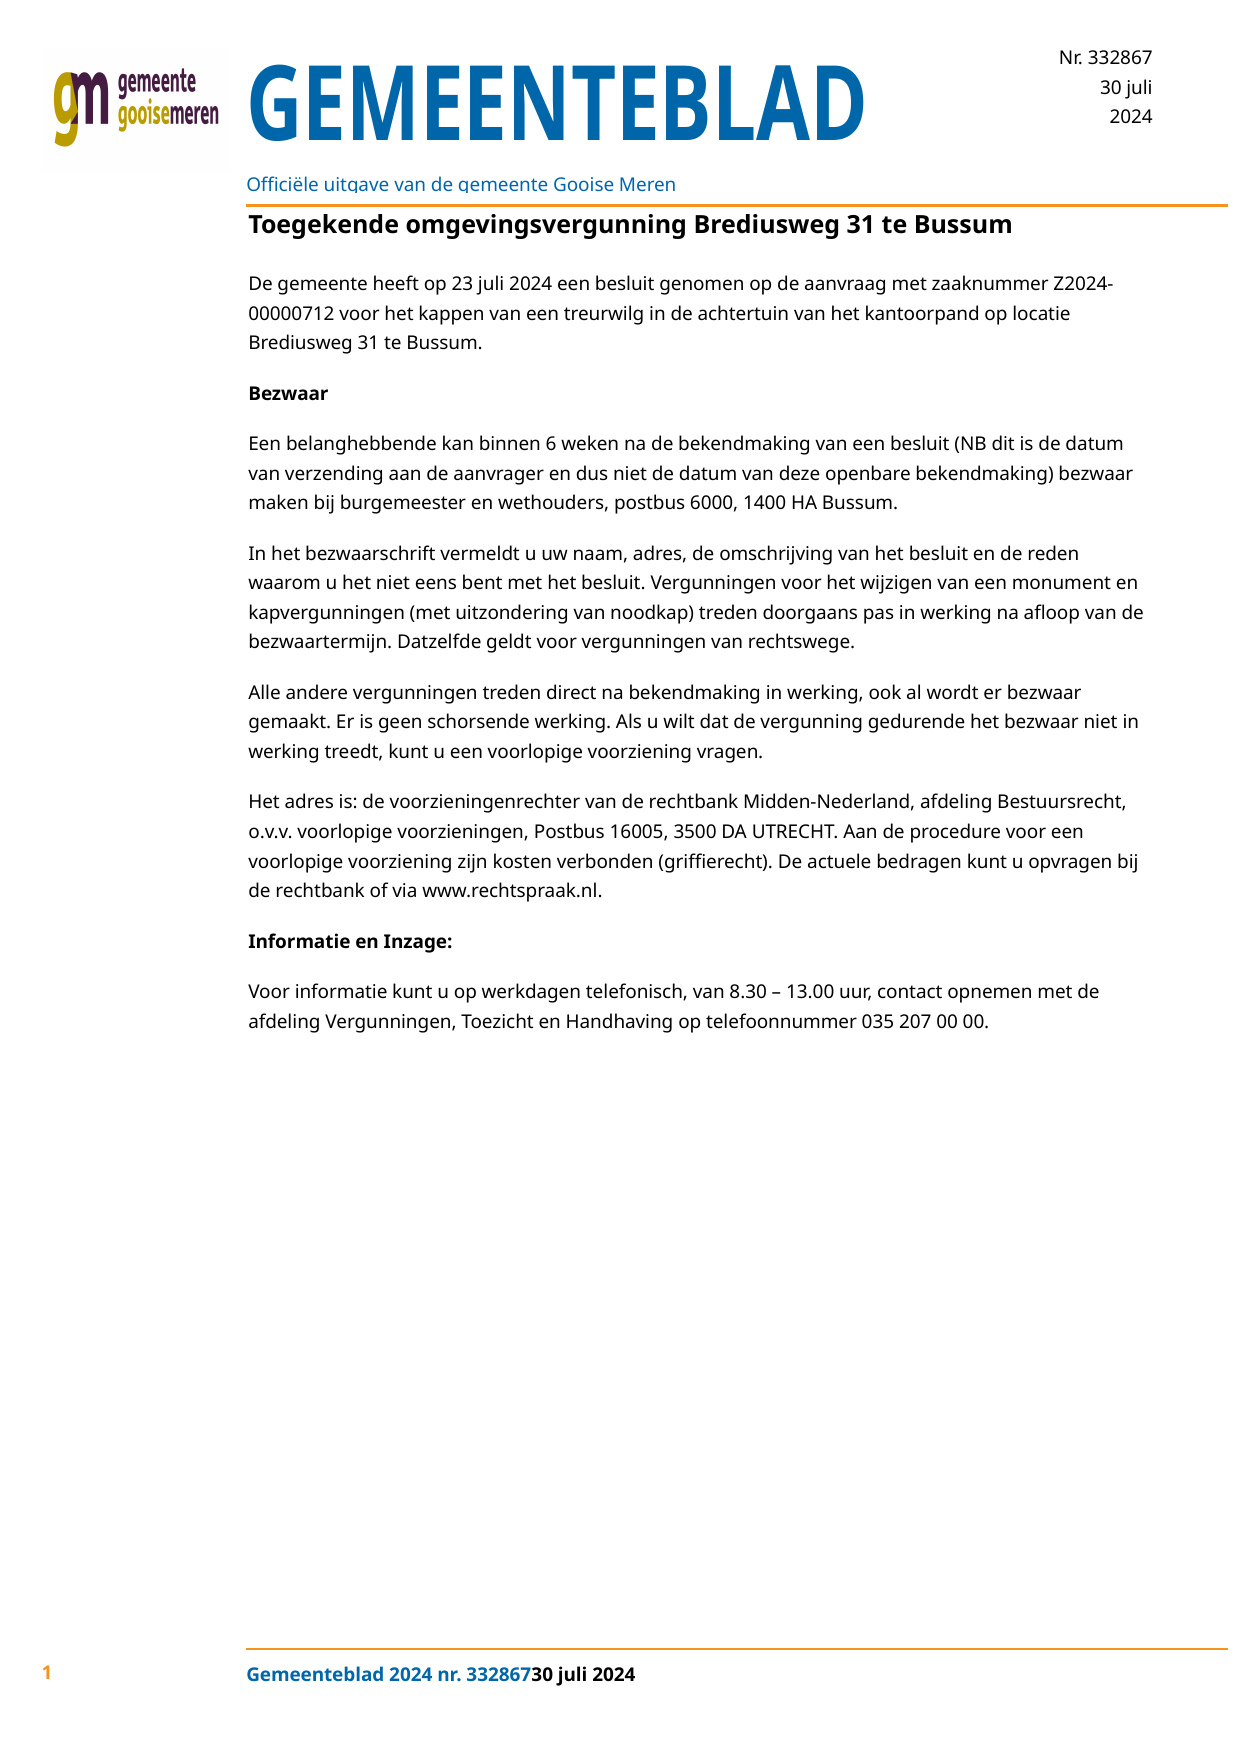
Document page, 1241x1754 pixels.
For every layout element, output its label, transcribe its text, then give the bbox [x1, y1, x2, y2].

text De gemeente heeft op 23 juli 2024 een besluit genomen op de aanvraag met zaaknummer Z2024-00000712 voor het kappen van een treurwilg in de achtertuin van het kantoorpand op locatie Brediusweg 31 te Bussum. [248, 270, 1152, 355]
text Voor informatie kunt u op werkdagen telefonisch, van 8.30 – 13.00 uur, contact opnemen met de afdeling Vergunningen, Toezicht en Handhaving op telefoonnummer 035 207 00 00. [248, 978, 1152, 1033]
text Het adres is: de voorzieningenrechter van de rechtbank Midden-Nederland, afdeling Bestuursrecht, o.v.v. voorlopige voorzieningen, Postbus 16005, 3500 DA UTRECHT. Aan de procedure voor een voorlopige voorziening zijn kosten verbonden (griffierecht). De actuele bedragen kunt u opvragen bij de rechtbank of via www.rechtspraak.nl. [248, 789, 1152, 903]
picture [41, 47, 231, 172]
text Alle andere vergunningen treden direct na bekendmaking in werking, ook al wordt er bezwaar gemaakt. Er is geen schorsende werking. Als u wilt dat de vergunning gedurende het bezwaar niet in werking treedt, kunt u een voorlopige voorziening vragen. [248, 679, 1152, 764]
text Een belanghebbende kan binnen 6 weken na de bekendmaking van een besluit (NB dit is de datum van verzending aan de aanvrager en dus niet de datum van deze openbare bekendmaking) bezwaar maken bij burgemeester en wethouders, postbus 6000, 1400 HA Bussum. [248, 430, 1152, 515]
text Informatie en Inzage: [248, 928, 1152, 953]
text Toegekende omgevingsvergunning Brediusweg 31 te Bussum [248, 207, 1152, 241]
text In het bezwaarschrift vermeldt u uw naam, adres, de omschrijving van het besluit en de reden waarom u het niet eens bent met het besluit. Vergunningen voor het wijzigen van een monument en kapvergunningen (met uitzondering van noodkap) treden doorgaans pas in werking na afloop van de bezwaartermijn. Datzelfde geldt voor vergunningen van rechtswege. [248, 540, 1152, 654]
text Bezwaar [248, 380, 1152, 406]
